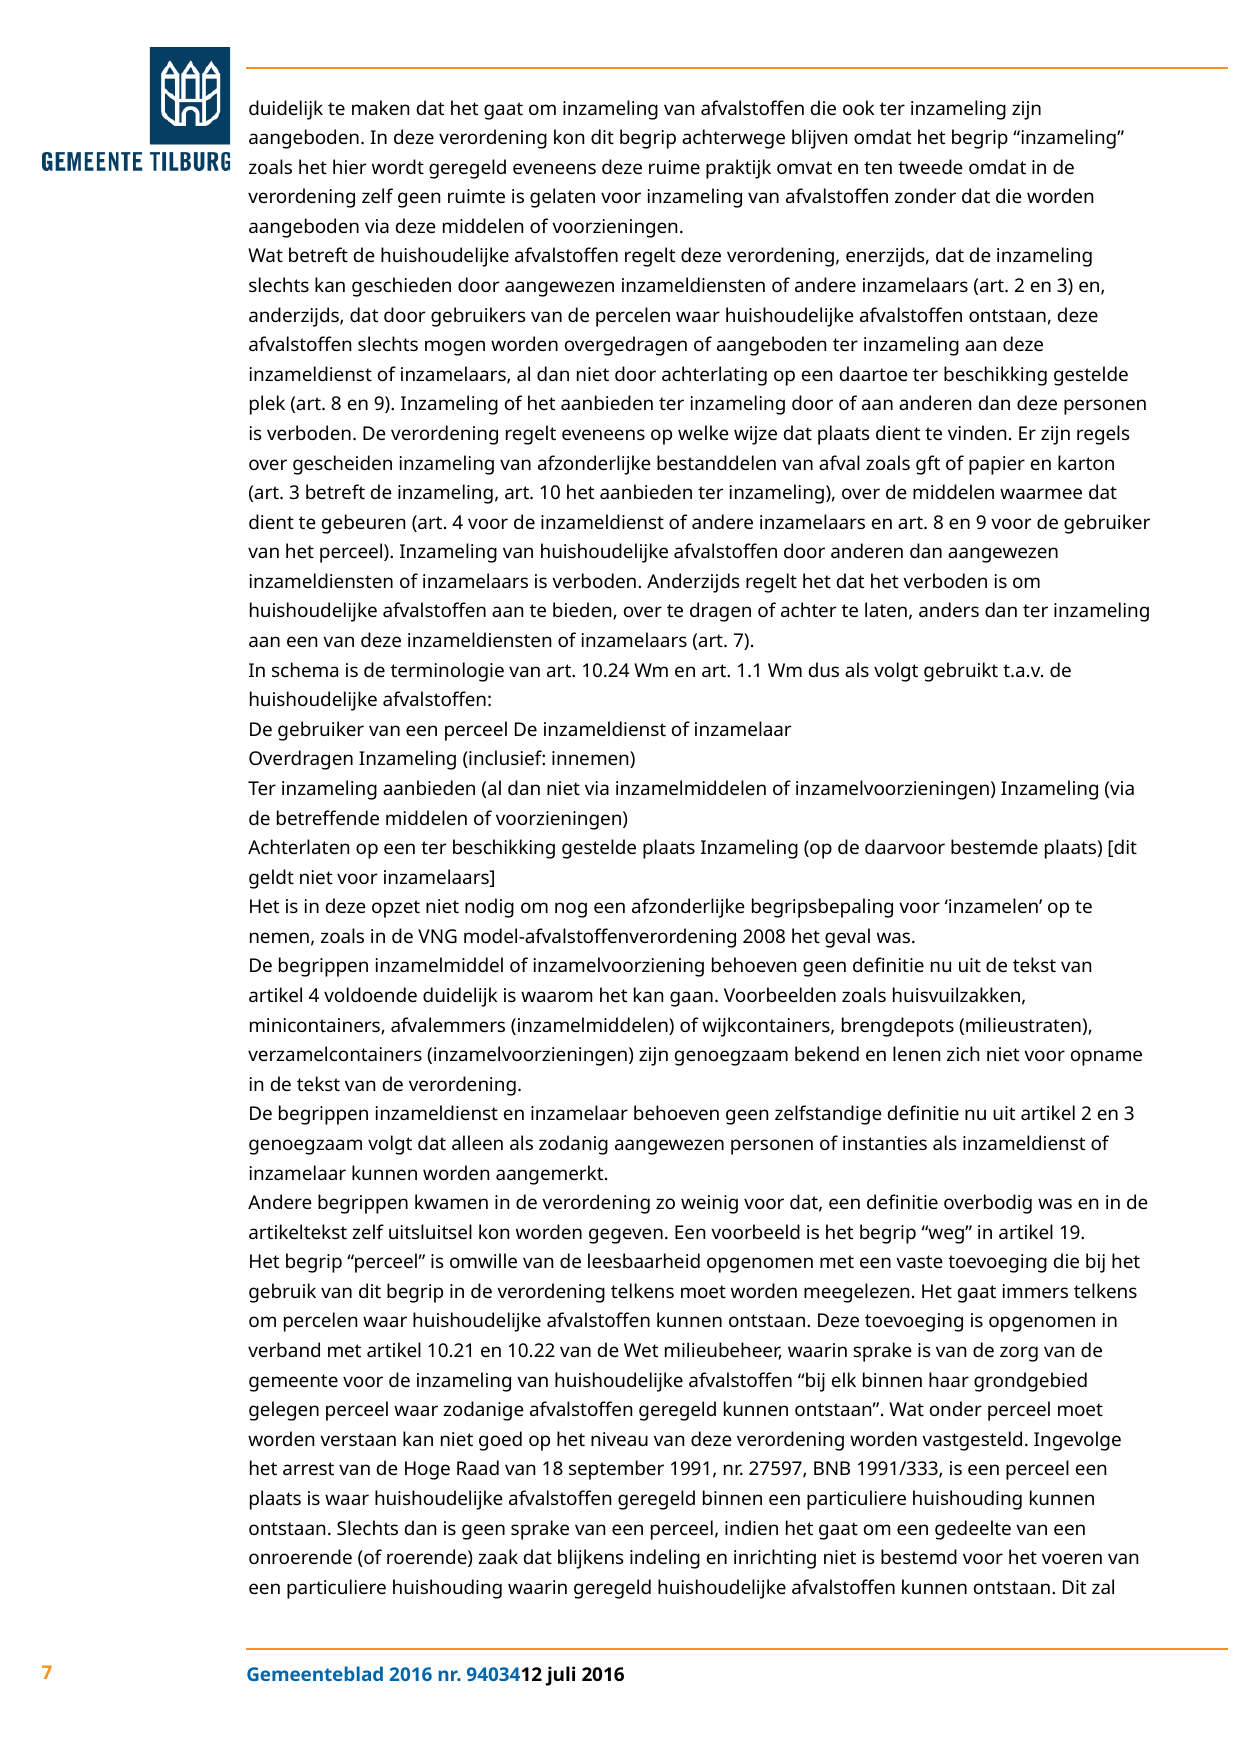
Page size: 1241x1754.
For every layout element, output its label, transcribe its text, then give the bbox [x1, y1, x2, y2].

text Andere begrippen kwamen in de verordening zo weinig voor dat, een definitie overbodig was en in de artikeltekst zelf uitsluitsel kon worden gegeven. Een voorbeeld is het begrip “weg” in artikel 19. [248, 1189, 1152, 1245]
text duidelijk te maken dat het gaat om inzameling van afvalstoffen die ook ter inzameling zijn aangeboden. In deze verordening kon dit begrip achterwege blijven omdat het begrip “inzameling” zoals het hier wordt geregeld eveneens deze ruime praktijk omvat en ten tweede omdat in de verordening zelf geen ruimte is gelaten voor inzameling van afvalstoffen zonder dat die worden aangeboden via deze middelen of voorzieningen. [248, 95, 1152, 239]
text Het begrip “perceel” is omwille van de leesbaarheid opgenomen met een vaste toevoeging die bij het gebruik van dit begrip in de verordening telkens moet worden meegelezen. Het gaat immers telkens om percelen waar huishoudelijke afvalstoffen kunnen ontstaan. Deze toevoeging is opgenomen in verband met artikel 10.21 en 10.22 van de Wet milieubeheer, waarin sprake is van de zorg van de gemeente voor de inzameling van huishoudelijke afvalstoffen “bij elk binnen haar grondgebied gelegen perceel waar zodanige afvalstoffen geregeld kunnen ontstaan”. Wat onder perceel moet worden verstaan kan niet goed op het niveau van deze verordening worden vastgesteld. Ingevolge het arrest van de Hoge Raad van 18 september 1991, nr. 27597, BNB 1991/333, is een perceel een plaats is waar huishoudelijke afvalstoffen geregeld binnen een particuliere huishouding kunnen ontstaan. Slechts dan is geen sprake van een perceel, indien het gaat om een gedeelte van een onroerende (of roerende) zaak dat blijkens indeling en inrichting niet is bestemd voor het voeren van een particuliere huishouding waarin geregeld huishoudelijke afvalstoffen kunnen ontstaan. Dit zal [248, 1248, 1152, 1600]
text De gebruiker van een perceel De inzameldienst of inzamelaar [248, 716, 1152, 742]
text Wat betreft de huishoudelijke afvalstoffen regelt deze verordening, enerzijds, dat de inzameling slechts kan geschieden door aangewezen inzameldiensten of andere inzamelaars (art. 2 en 3) en, anderzijds, dat door gebruikers van de percelen waar huishoudelijke afvalstoffen ontstaan, deze afvalstoffen slechts mogen worden overgedragen of aangeboden ter inzameling aan deze inzameldienst of inzamelaars, al dan niet door achterlating op een daartoe ter beschikking gestelde plek (art. 8 en 9). Inzameling of het aanbieden ter inzameling door of aan anderen dan deze personen is verboden. De verordening regelt eveneens op welke wijze dat plaats dient te vinden. Er zijn regels over gescheiden inzameling van afzonderlijke bestanddelen van afval zoals gft of papier en karton (art. 3 betreft de inzameling, art. 10 het aanbieden ter inzameling), over de middelen waarmee dat dient te gebeuren (art. 4 voor de inzameldienst of andere inzamelaars en art. 8 en 9 voor de gebruiker van het perceel). Inzameling van huishoudelijke afvalstoffen door anderen dan aangewezen inzameldiensten of inzamelaars is verboden. Anderzijds regelt het dat het verboden is om huishoudelijke afvalstoffen aan te bieden, over te dragen of achter te laten, anders dan ter inzameling aan een van deze inzameldiensten of inzamelaars (art. 7). [248, 243, 1152, 653]
text Ter inzameling aanbieden (al dan niet via inzamelmiddelen of inzamelvoorzieningen) Inzameling (via de betreffende middelen of voorzieningen) [248, 775, 1152, 831]
text Achterlaten op een ter beschikking gestelde plaats Inzameling (op de daarvoor bestemde plaats) [dit geldt niet voor inzamelaars] [248, 834, 1152, 890]
text In schema is de terminologie van art. 10.24 Wm en art. 1.1 Wm dus als volgt gebruikt t.a.v. de huishoudelijke afvalstoffen: [248, 657, 1152, 712]
text De begrippen inzameldienst en inzamelaar behoeven geen zelfstandige definitie nu uit artikel 2 en 3 genoegzaam volgt dat alleen als zodanig aangewezen personen of instanties als inzameldienst of inzamelaar kunnen worden aangemerkt. [248, 1101, 1152, 1186]
text Het is in deze opzet niet nodig om nog een afzonderlijke begripsbepaling voor ‘inzamelen’ op te nemen, zoals in de VNG model-afvalstoffenverordening 2008 het geval was. [248, 893, 1152, 949]
text De begrippen inzamelmiddel of inzamelvoorziening behoeven geen definitie nu uit de tekst van artikel 4 voldoende duidelijk is waarom het kan gaan. Voorbeelden zoals huisvuilzakken, minicontainers, afvalemmers (inzamelmiddelen) of wijkcontainers, brengdepots (milieustraten), verzamelcontainers (inzamelvoorzieningen) zijn genoegzaam bekend en lenen zich niet voor opname in de tekst van de verordening. [248, 953, 1152, 1097]
picture [41, 47, 231, 172]
text Overdragen Inzameling (inclusief: innemen) [248, 746, 1152, 771]
